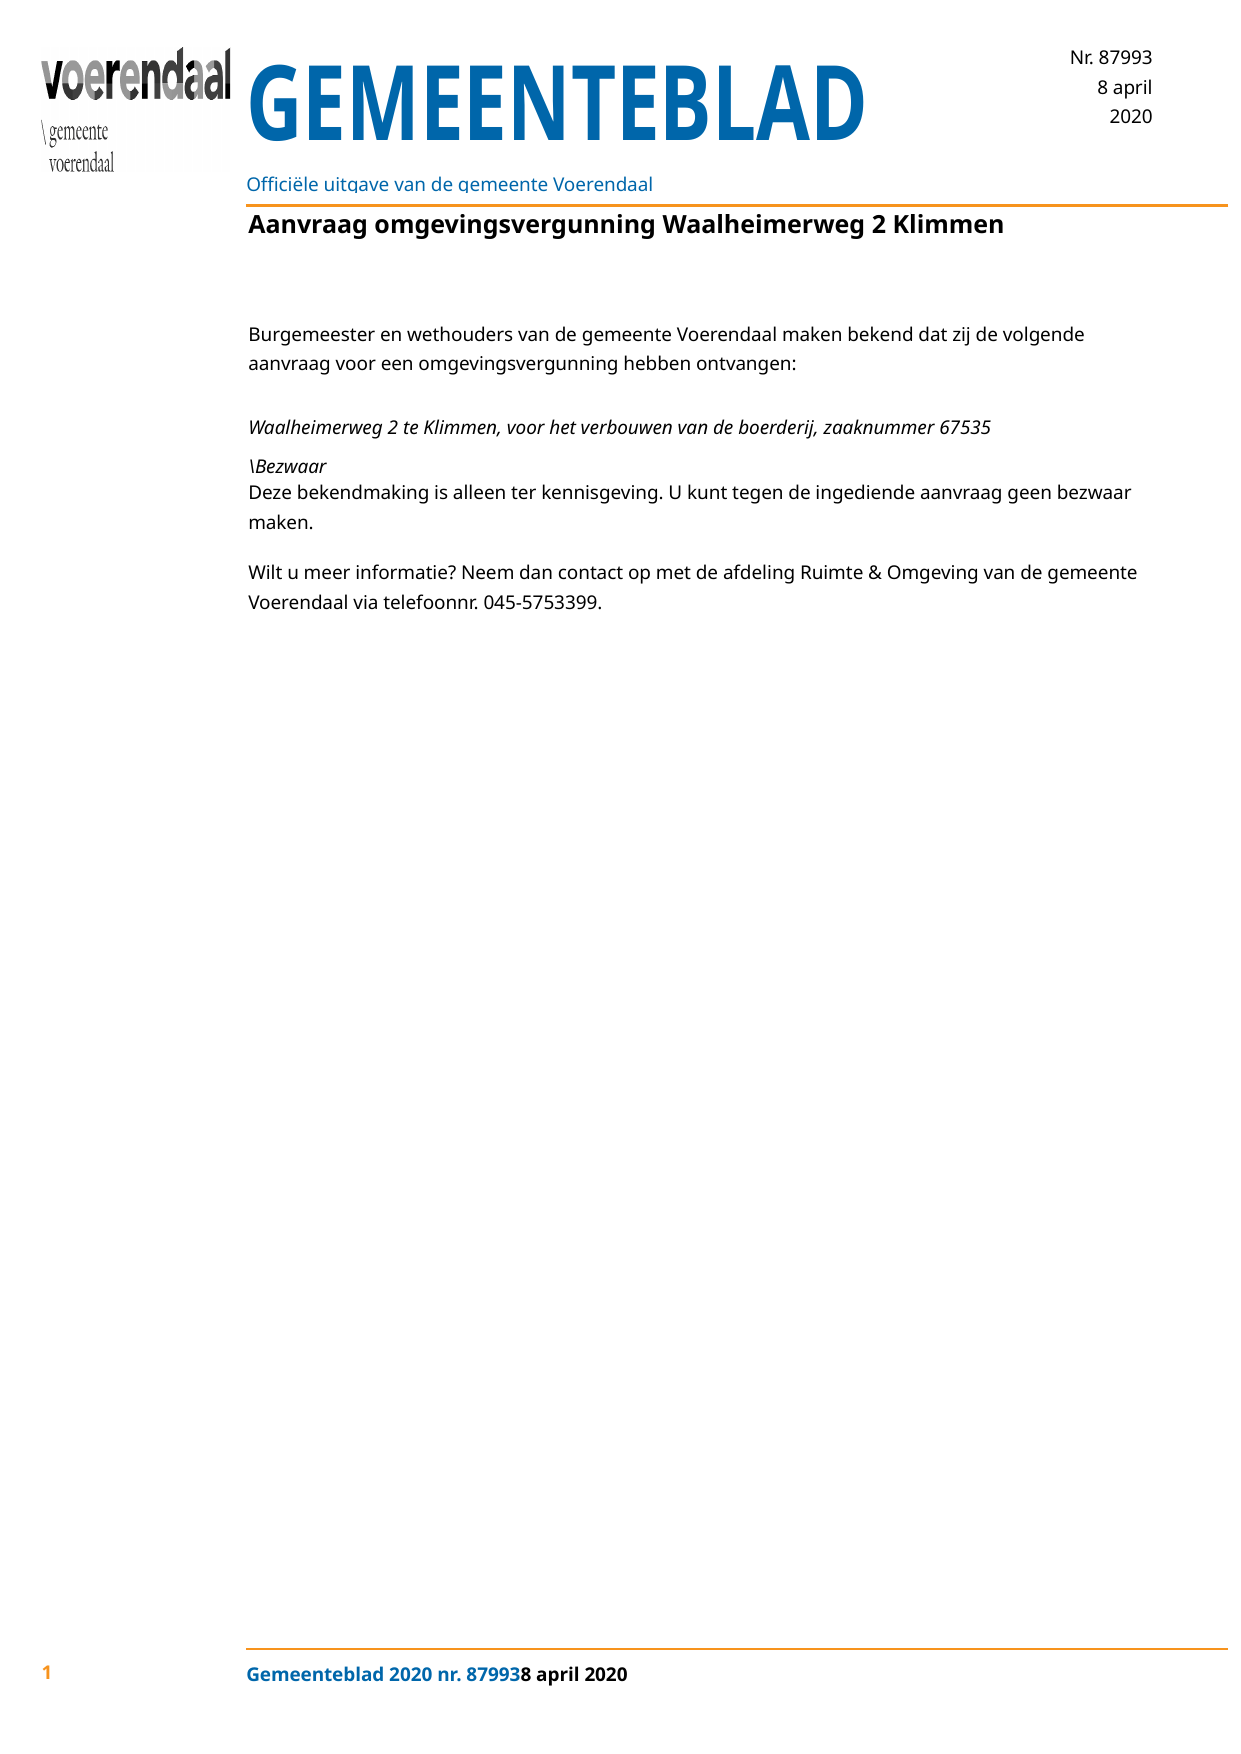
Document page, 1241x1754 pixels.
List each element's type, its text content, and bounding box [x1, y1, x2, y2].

text Burgemeester en wethouders van de gemeente Voerendaal maken bekend dat zij de volgende aanvraag voor een omgevingsvergunning hebben ontvangen: [248, 321, 1152, 376]
picture [41, 47, 231, 172]
text Wilt u meer informatie? Neem dan contact op met de afdeling Ruimte & Omgeving van de gemeente Voerendaal via telefoonnr. 045-5753399. [248, 559, 1152, 614]
text \Bezwaar [248, 453, 1152, 479]
text Waalheimerweg 2 te Klimmen, voor het verbouwen van de boerderij, zaaknummer 67535 [248, 414, 1152, 440]
text Aanvraag omgevingsvergunning Waalheimerweg 2 Klimmen [248, 207, 1152, 241]
text Deze bekendmaking is alleen ter kennisgeving. U kunt tegen de ingediende aanvraag geen bezwaar maken. [248, 479, 1152, 534]
